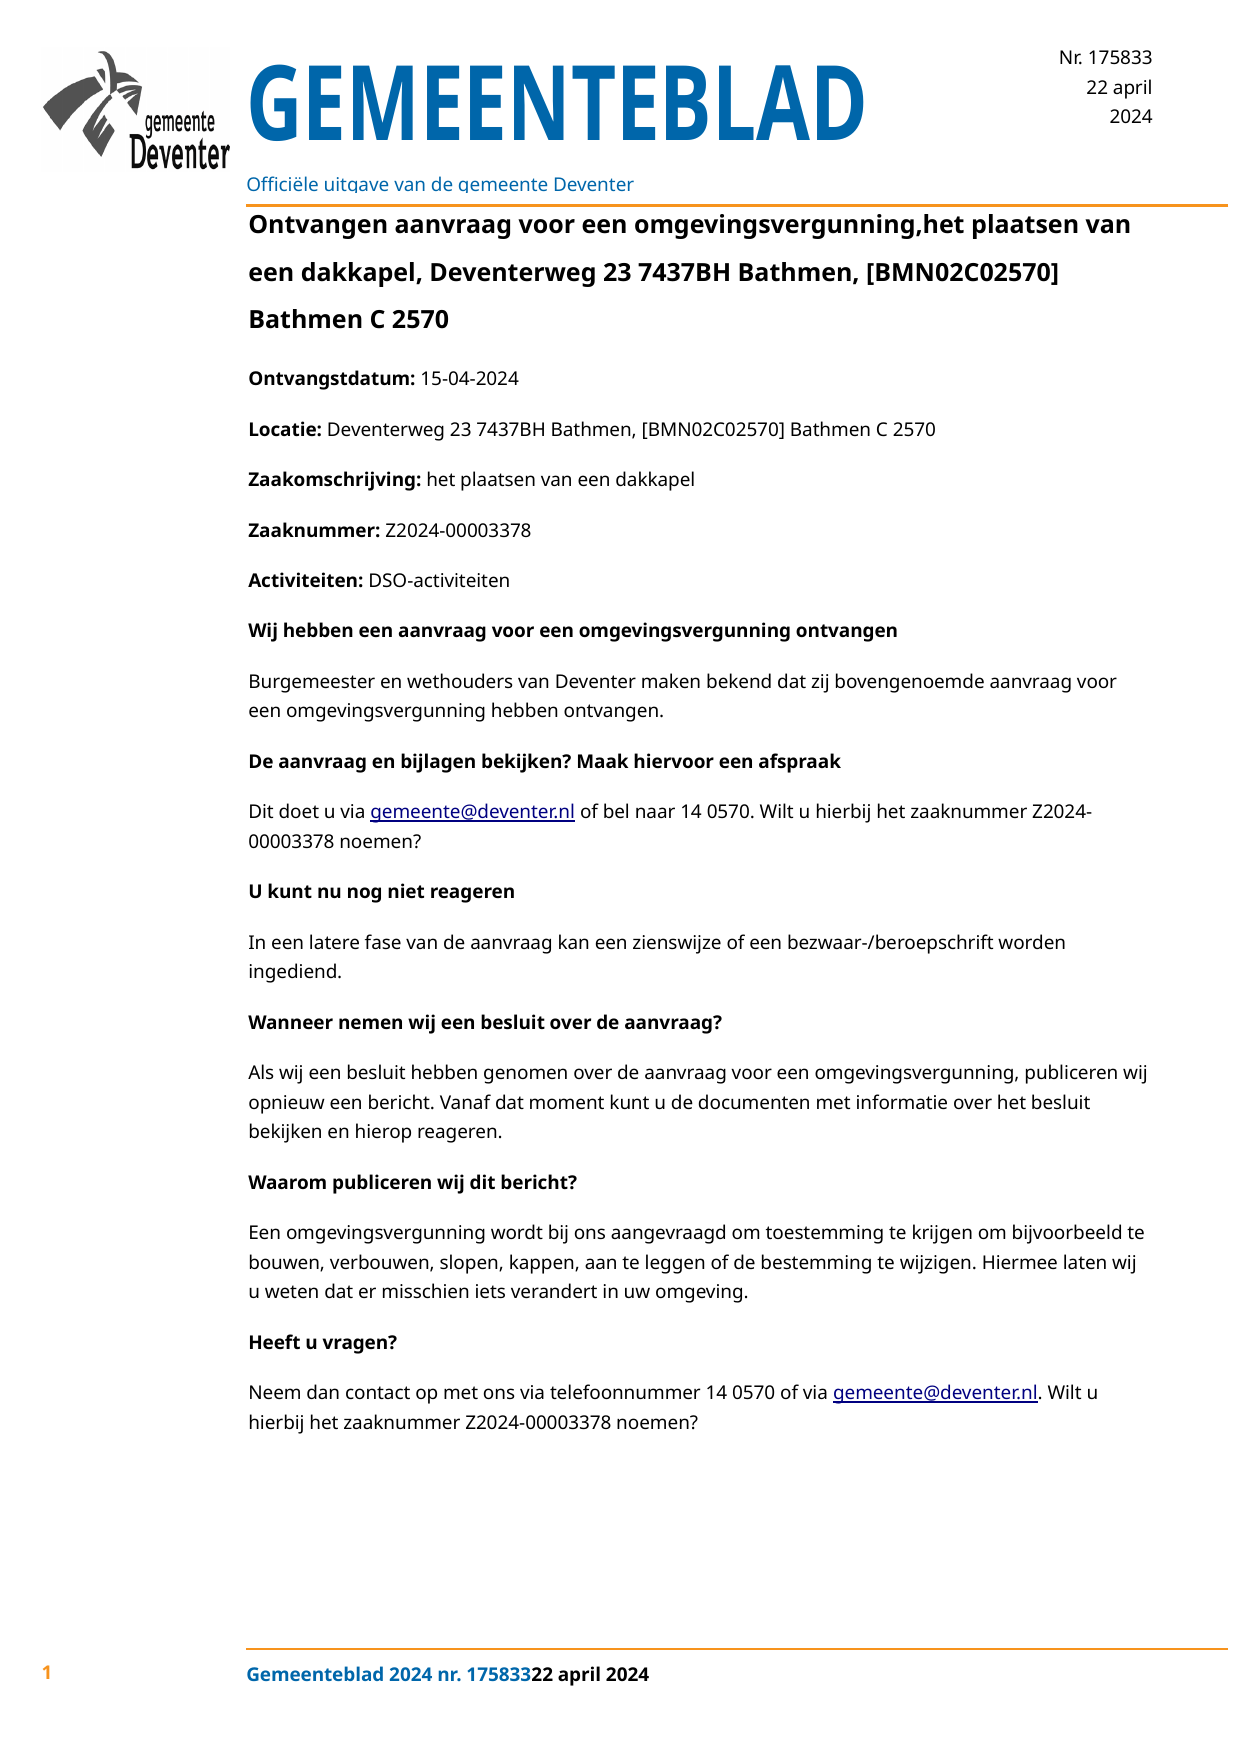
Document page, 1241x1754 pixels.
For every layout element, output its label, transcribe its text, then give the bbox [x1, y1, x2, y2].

text De aanvraag en bijlagen bekijken? Maak hiervoor een afspraak [248, 748, 1152, 774]
picture [41, 47, 231, 172]
text Wanneer nemen wij een besluit over de aanvraag? [248, 1009, 1152, 1034]
text Wij hebben een aanvraag voor een omgevingsvergunning ontvangen [248, 618, 1152, 643]
text Dit doet u via gemeente@deventer.nl of bel naar 14 0570. Wilt u hierbij het zaaknummer Z2024-00003378 noemen? [248, 798, 1152, 854]
text Locatie: Deventerweg 23 7437BH Bathmen, [BMN02C02570] Bathmen C 2570 [248, 416, 1152, 442]
text Activiteiten: DSO-activiteiten [248, 567, 1152, 593]
text Ontvangstdatum: 15-04-2024 [248, 366, 1152, 391]
text Zaakomschrijving: het plaatsen van een dakkapel [248, 466, 1152, 492]
text Zaaknummer: Z2024-00003378 [248, 517, 1152, 542]
text Neem dan contact op met ons via telefoonnummer 14 0570 of via gemeente@deventer.nl. Wilt u hierbij het zaaknummer Z2024-00003378 noemen? [248, 1379, 1152, 1434]
text Als wij een besluit hebben genomen over de aanvraag voor een omgevingsvergunning, publiceren wij opnieuw een bericht. Vanaf dat moment kunt u de documenten met informatie over het besluit bekijken en hierop reageren. [248, 1059, 1152, 1144]
text U kunt nu nog niet reageren [248, 878, 1152, 904]
text Burgemeester en wethouders van Deventer maken bekend dat zij bovengenoemde aanvraag voor een omgevingsvergunning hebben ontvangen. [248, 668, 1152, 723]
text Ontvangen aanvraag voor een omgevingsvergunning,het plaatsen van een dakkapel, Deventerweg 23 7437BH Bathmen, [BMN02C02570] Bathmen C 2570 [248, 207, 1152, 336]
text Een omgevingsvergunning wordt bij ons aangevraagd om toestemming te krijgen om bijvoorbeeld te bouwen, verbouwen, slopen, kappen, aan te leggen of de bestemming te wijzigen. Hiermee laten wij u weten dat er misschien iets verandert in uw omgeving. [248, 1219, 1152, 1304]
text In een latere fase van de aanvraag kan een zienswijze of een bezwaar-/beroepschrift worden ingediend. [248, 929, 1152, 984]
text Waarom publiceren wij dit bericht? [248, 1169, 1152, 1194]
text Heeft u vragen? [248, 1329, 1152, 1354]
